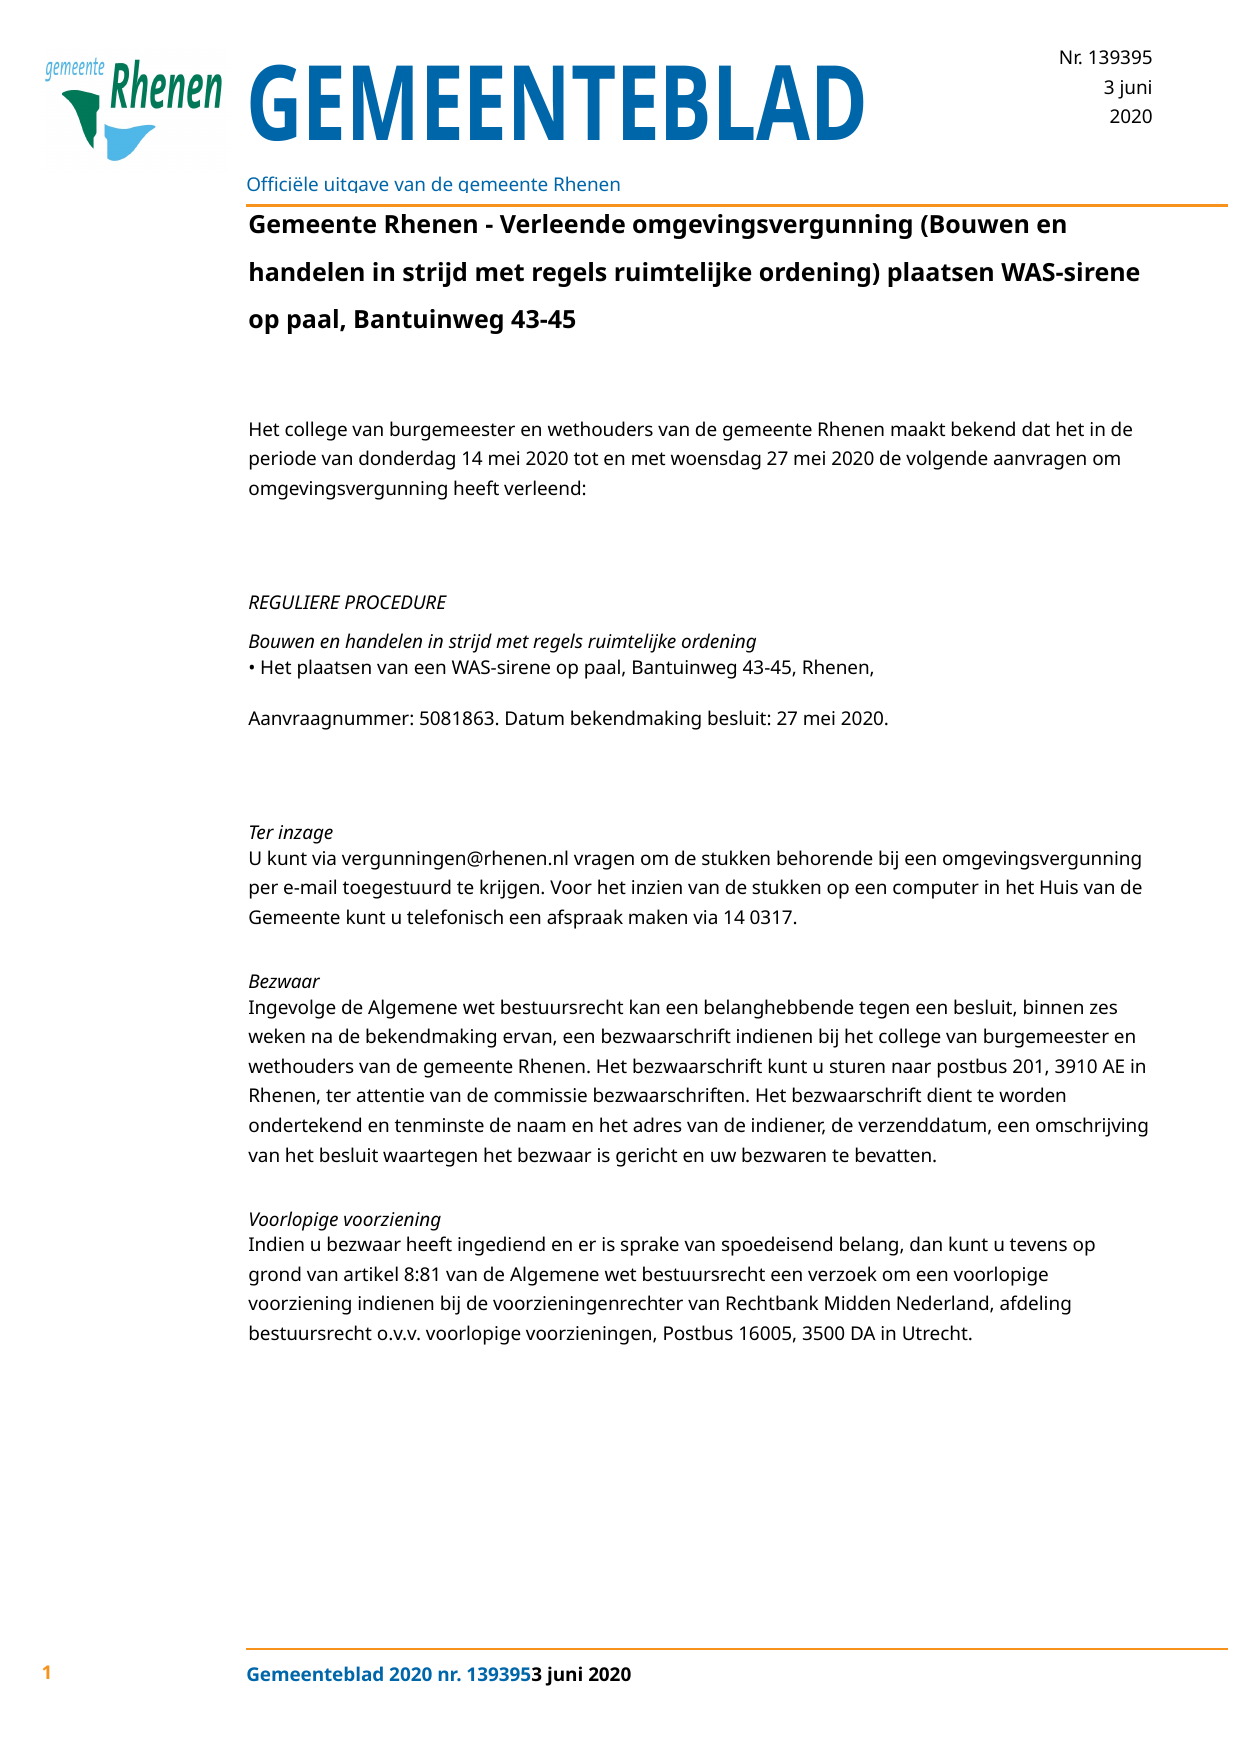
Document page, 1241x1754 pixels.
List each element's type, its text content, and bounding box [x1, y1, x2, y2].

picture [41, 47, 231, 172]
text REGULIERE PROCEDURE [248, 589, 1152, 615]
text Bezwaar [248, 968, 1152, 994]
text • Het plaatsen van een WAS-sirene op paal, Bantuinweg 43-45, Rhenen, [248, 654, 1152, 680]
text Voorlopige voorziening [248, 1206, 1152, 1231]
text Indien u bezwaar heeft ingediend en er is sprake van spoedeisend belang, dan kunt u tevens op grond van artikel 8:81 van de Algemene wet bestuursrecht een verzoek om een voorlopige voorziening indienen bij de voorzieningenrechter van Rechtbank Midden Nederland, afdeling bestuursrecht o.v.v. voorlopige voorzieningen, Postbus 16005, 3500 DA in Utrecht. [248, 1231, 1152, 1346]
text U kunt via vergunningen@rhenen.nl vragen om de stukken behorende bij een omgevingsvergunning per e-mail toegestuurd te krijgen. Voor het inzien van de stukken op een computer in het Huis van de Gemeente kunt u telefonisch een afspraak maken via 14 0317. [248, 845, 1152, 930]
text Ter inzage [248, 819, 1152, 845]
text Gemeente Rhenen - Verleende omgevingsvergunning (Bouwen en handelen in strijd met regels ruimtelijke ordening) plaatsen WAS-sirene op paal, Bantuinweg 43-45 [248, 207, 1152, 336]
text Aanvraagnummer: 5081863. Datum bekendmaking besluit: 27 mei 2020. [248, 705, 1152, 731]
text Het college van burgemeester en wethouders van de gemeente Rhenen maakt bekend dat het in de periode van donderdag 14 mei 2020 tot en met woensdag 27 mei 2020 de volgende aanvragen om omgevingsvergunning heeft verleend: [248, 416, 1152, 501]
text Bouwen en handelen in strijd met regels ruimtelijke ordening [248, 629, 1152, 654]
text Ingevolge de Algemene wet bestuursrecht kan een belanghebbende tegen een besluit, binnen zes weken na de bekendmaking ervan, een bezwaarschrift indienen bij het college van burgemeester en wethouders van de gemeente Rhenen. Het bezwaarschrift kunt u sturen naar postbus 201, 3910 AE in Rhenen, ter attentie van de commissie bezwaarschriften. Het bezwaarschrift dient te worden ondertekend en tenminste de naam en het adres van de indiener, de verzenddatum, een omschrijving van het besluit waartegen het bezwaar is gericht en uw bezwaren te bevatten. [248, 994, 1152, 1167]
